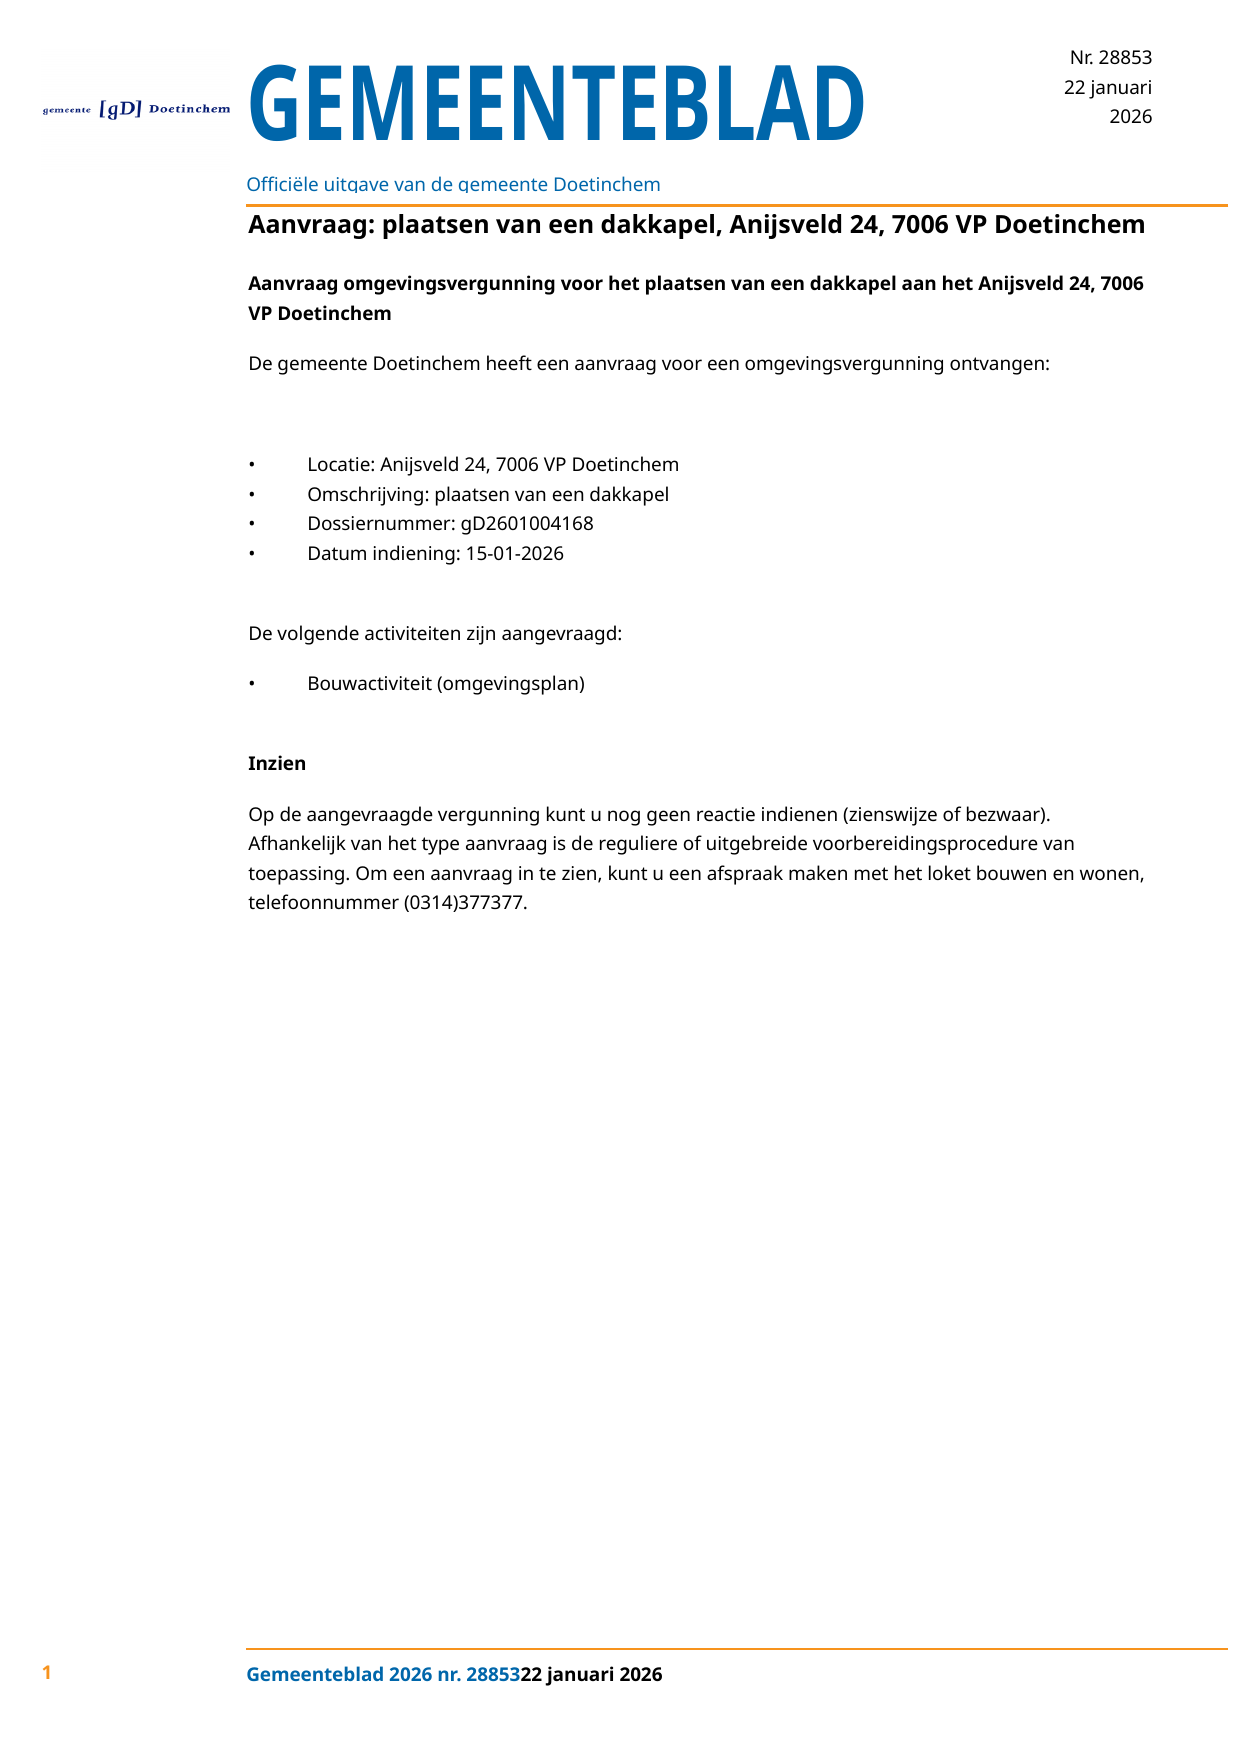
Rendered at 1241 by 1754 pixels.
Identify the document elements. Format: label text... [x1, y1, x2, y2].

list Datum indiening: 15-01-2026 [248, 540, 1152, 566]
text Aanvraag: plaatsen van een dakkapel, Anijsveld 24, 7006 VP Doetinchem [248, 207, 1152, 241]
text Aanvraag omgevingsvergunning voor het plaatsen van een dakkapel aan het Anijsveld 24, 7006 VP Doetinchem [248, 270, 1152, 326]
list Locatie: Anijsveld 24, 7006 VP Doetinchem [248, 451, 1152, 477]
text De gemeente Doetinchem heeft een aanvraag voor een omgevingsvergunning ontvangen: [248, 350, 1152, 376]
list Dossiernummer: gD2601004168 [248, 510, 1152, 536]
text Inzien [248, 750, 1152, 776]
list Bouwactiviteit (omgevingsplan) [248, 670, 1152, 696]
text Op de aangevraagde vergunning kunt u nog geen reactie indienen (zienswijze of bezwaar). Afhankelijk van het type aanvraag is de reguliere of uitgebreide voorbereidingsprocedure van toepassing. Om een aanvraag in te zien, kunt u een afspraak maken met het loket bouwen en wonen, telefoonnummer (0314)377377. [248, 801, 1152, 915]
text De volgende activiteiten zijn aangevraagd: [248, 620, 1152, 646]
list Omschrijving: plaatsen van een dakkapel [248, 481, 1152, 506]
picture [41, 47, 231, 172]
